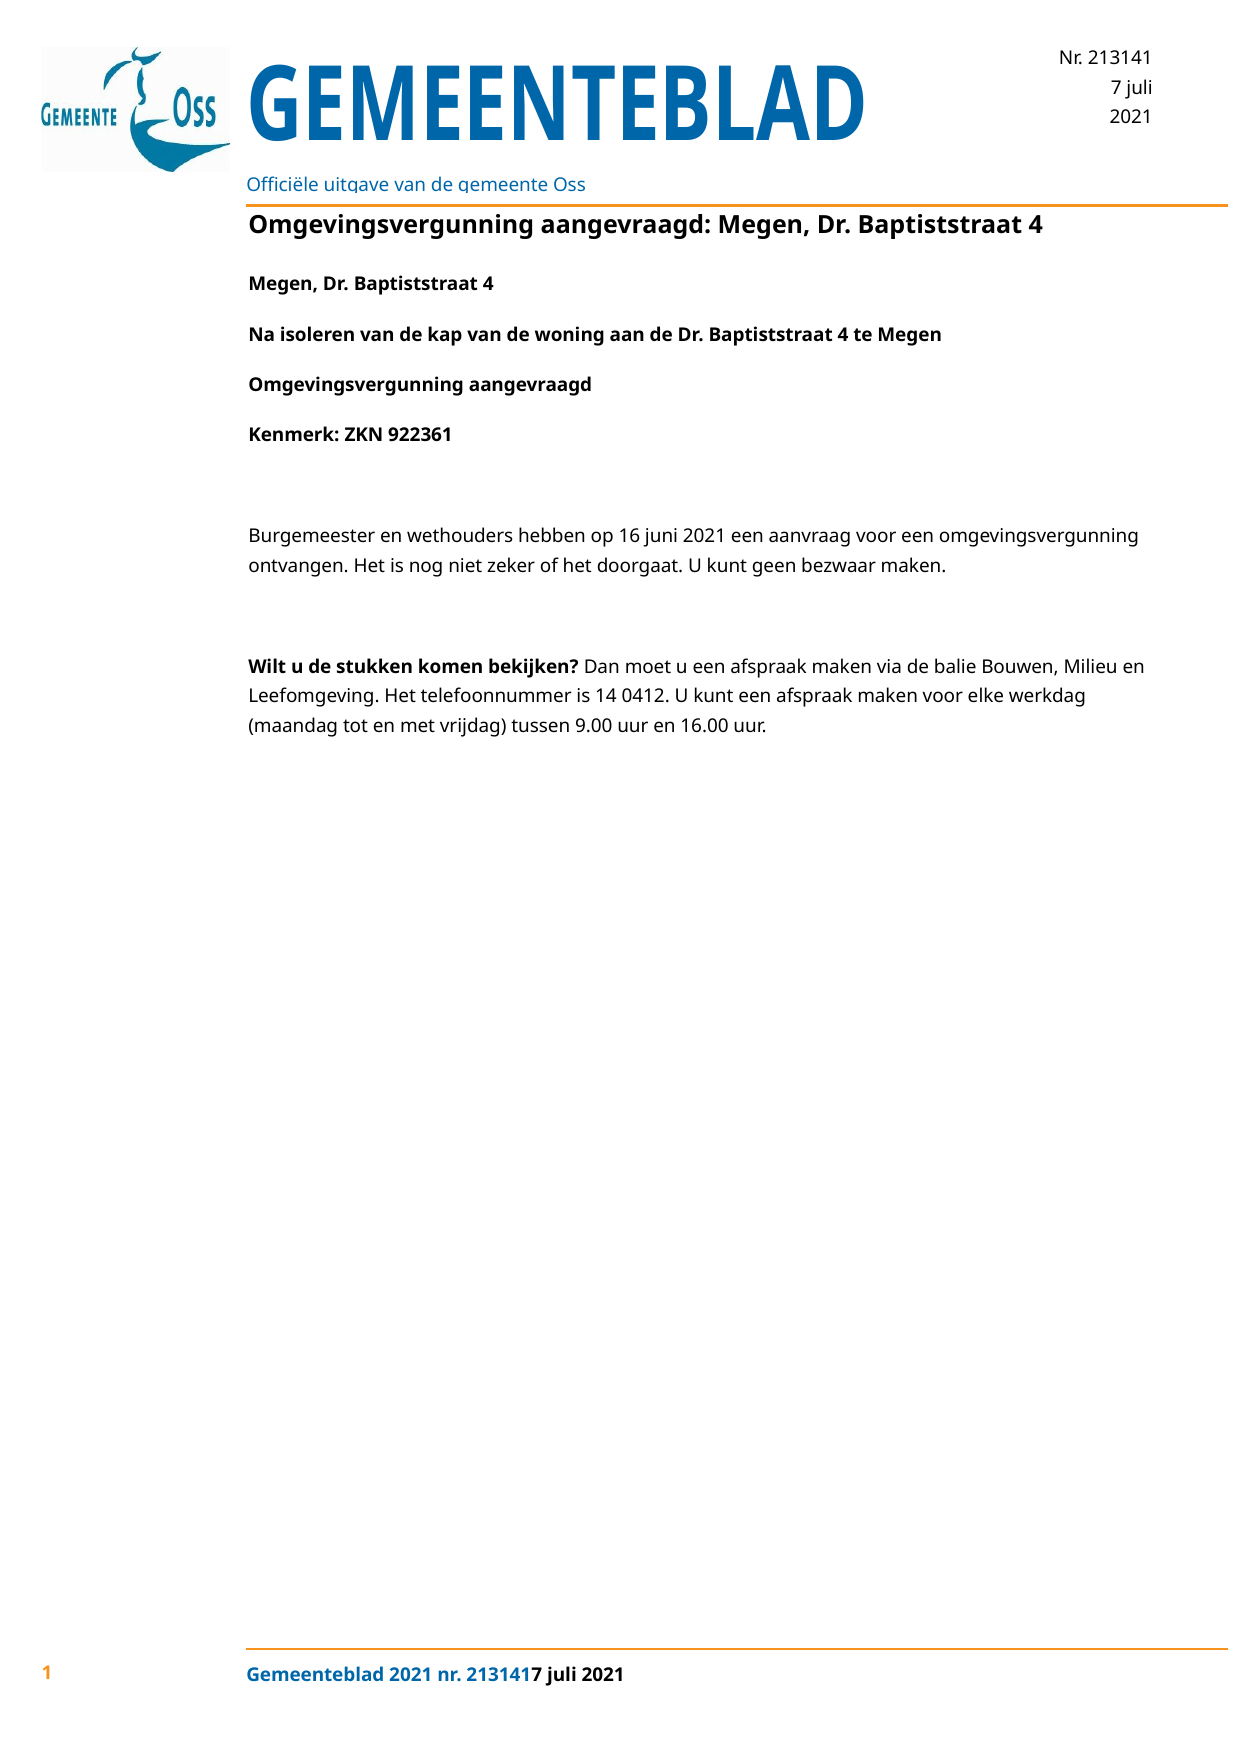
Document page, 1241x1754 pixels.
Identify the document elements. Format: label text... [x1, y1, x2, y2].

text Wilt u de stukken komen bekijken? Dan moet u een afspraak maken via de balie Bouwen, Milieu en Leefomgeving. Het telefoonnummer is 14 0412. U kunt een afspraak maken voor elke werkdag (maandag tot en met vrijdag) tussen 9.00 uur en 16.00 uur. [248, 653, 1152, 738]
text Na isoleren van de kap van de woning aan de Dr. Baptiststraat 4 te Megen [248, 321, 1152, 346]
picture [41, 47, 231, 172]
text Omgevingsvergunning aangevraagd [248, 371, 1152, 397]
text Omgevingsvergunning aangevraagd: Megen, Dr. Baptiststraat 4 [248, 207, 1152, 241]
text Megen, Dr. Baptiststraat 4 [248, 270, 1152, 296]
text Kenmerk: ZKN 922361 [248, 422, 1152, 447]
text Burgemeester en wethouders hebben op 16 juni 2021 een aanvraag voor een omgevingsvergunning ontvangen. Het is nog niet zeker of het doorgaat. U kunt geen bezwaar maken. [248, 522, 1152, 578]
